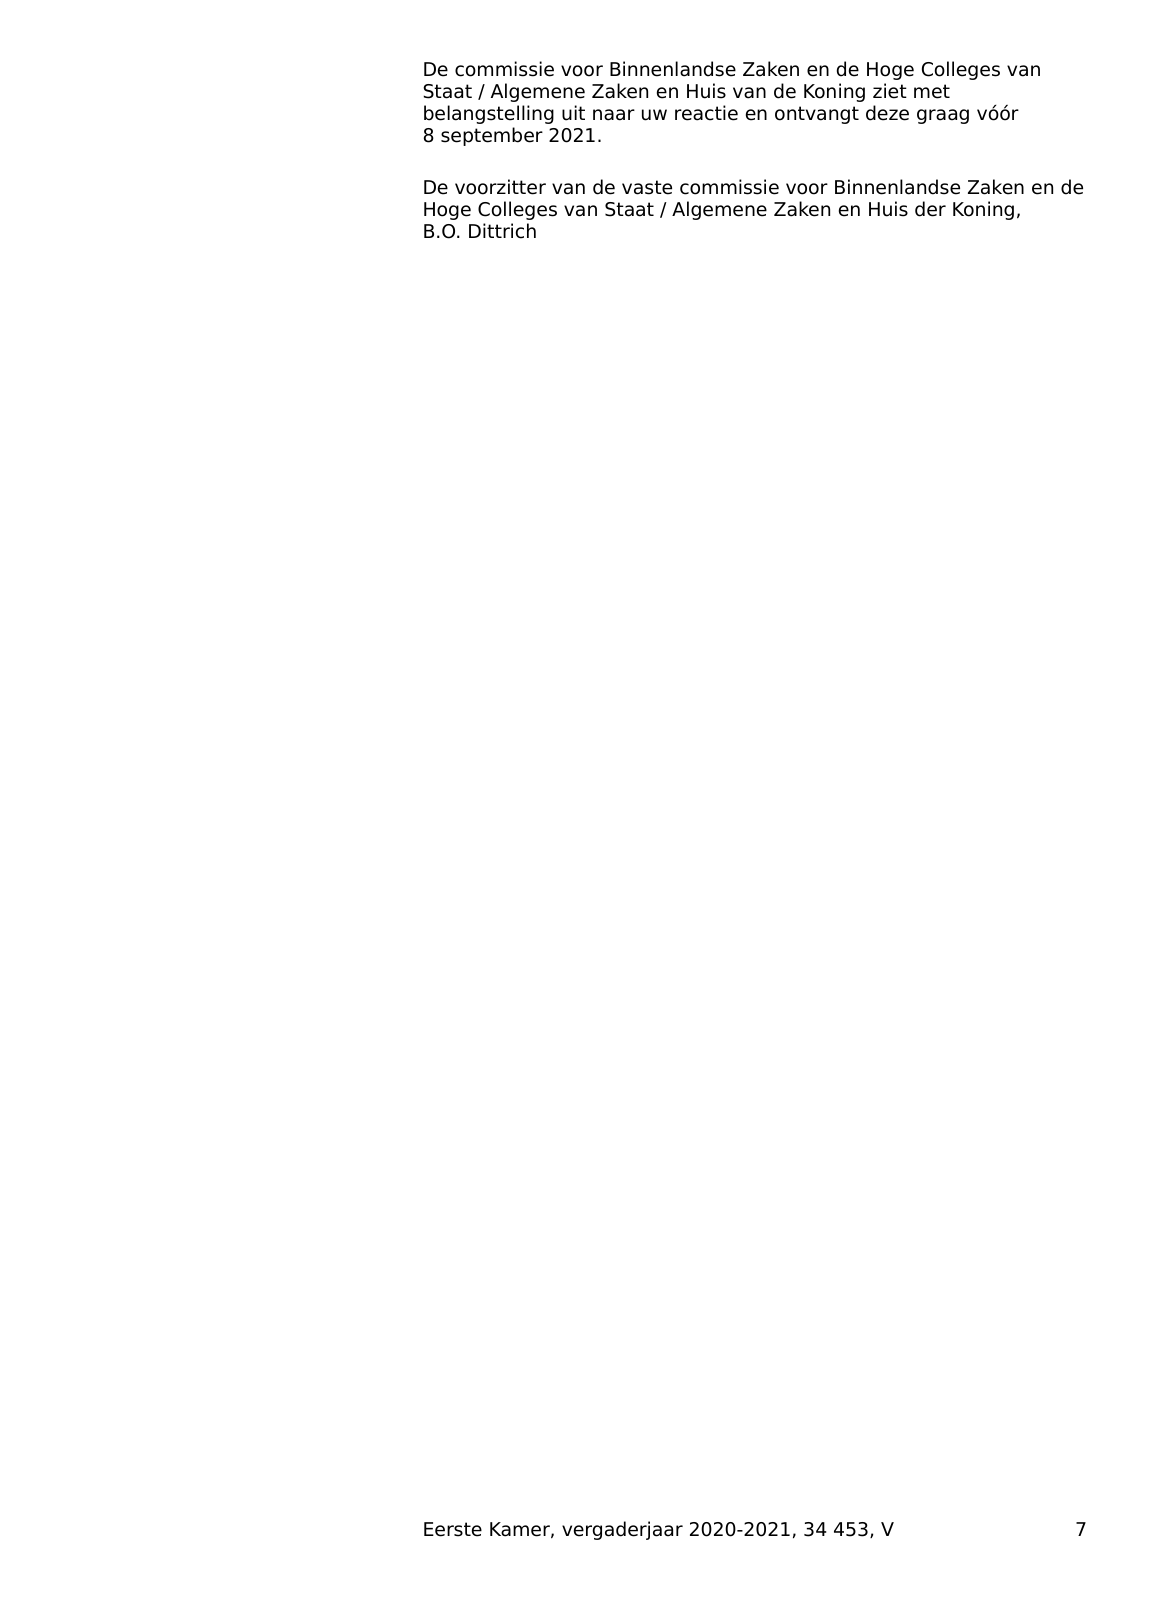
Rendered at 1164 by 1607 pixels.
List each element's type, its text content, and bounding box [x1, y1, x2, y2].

text De voorzitter van de vaste commissie voor Binnenlandse Zaken en de Hoge Colleges van Staat / Algemene Zaken en Huis der Koning, B.O. Dittrich [422, 177, 1087, 243]
text De commissie voor Binnenlandse Zaken en de Hoge Colleges van Staat / Algemene Zaken en Huis van de Koning ziet met belangstelling uit naar uw reactie en ontvangt deze graag vóór 8 september 2021. [422, 59, 1087, 147]
